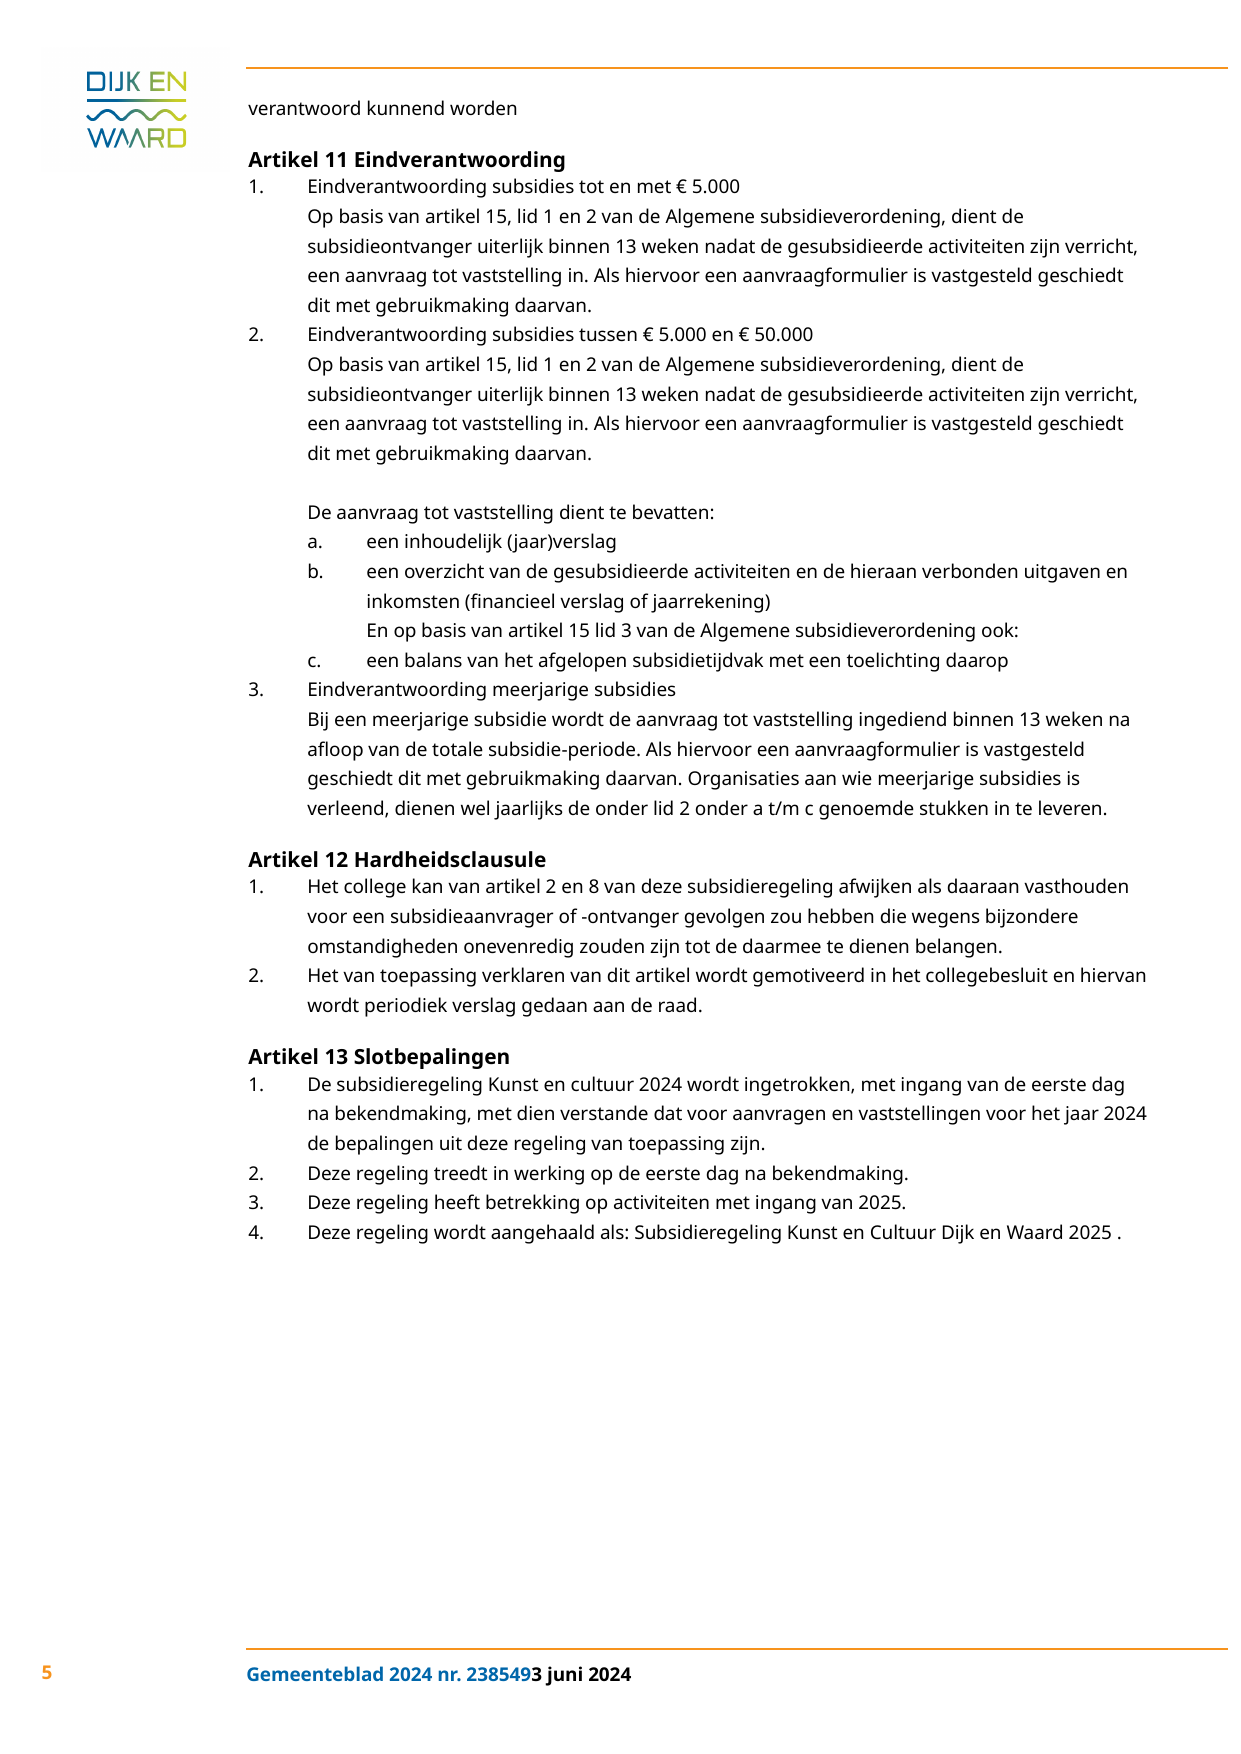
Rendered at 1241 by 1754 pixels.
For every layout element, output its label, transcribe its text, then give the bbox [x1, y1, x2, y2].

list Op basis van artikel 15, lid 1 en 2 van de Algemene subsidieverordening, dient de subsidieontvanger uiterlijk binnen 13 weken nadat de gesubsidieerde activiteiten zijn verricht, een aanvraag tot vaststelling in. Als hiervoor een aanvraagformulier is vastgesteld geschiedt dit met gebruikmaking daarvan. [248, 351, 1152, 466]
list De subsidieregeling Kunst en cultuur 2024 wordt ingetrokken, met ingang van de eerste dag na bekendmaking, met dien verstande dat voor aanvragen en vaststellingen voor het jaar 2024 de bepalingen uit deze regeling van toepassing zijn. [248, 1071, 1152, 1156]
list Eindverantwoording subsidies tot en met € 5.000 [248, 174, 1152, 199]
list Eindverantwoording subsidies tussen € 5.000 en € 50.000 [248, 322, 1152, 347]
list Het van toepassing verklaren van dit artikel wordt gemotiveerd in het collegebesluit en hiervan wordt periodiek verslag gedaan aan de raad. [248, 962, 1152, 1018]
list Deze regeling treedt in werking op de eerste dag na bekendmaking. [248, 1160, 1152, 1185]
list En op basis van artikel 15 lid 3 van de Algemene subsidieverordening ook: [307, 617, 1152, 643]
list Op basis van artikel 15, lid 1 en 2 van de Algemene subsidieverordening, dient de subsidieontvanger uiterlijk binnen 13 weken nadat de gesubsidieerde activiteiten zijn verricht, een aanvraag tot vaststelling in. Als hiervoor een aanvraagformulier is vastgesteld geschiedt dit met gebruikmaking daarvan. [248, 203, 1152, 318]
list een inhoudelijk (jaar)verslag [307, 529, 1152, 554]
list Bij een meerjarige subsidie wordt de aanvraag tot vaststelling ingediend binnen 13 weken na afloop van de totale subsidie-periode. Als hiervoor een aanvraagformulier is vastgesteld geschiedt dit met gebruikmaking daarvan. Organisaties aan wie meerjarige subsidies is verleend, dienen wel jaarlijks de onder lid 2 onder a t/m c genoemde stukken in te leveren. [248, 706, 1152, 821]
text Artikel 12 Hardheidsclausule [248, 845, 1152, 874]
text Artikel 11 Eindverantwoording [248, 145, 1152, 174]
text verantwoord kunnend worden [248, 95, 1152, 121]
picture [41, 47, 231, 172]
list een balans van het afgelopen subsidietijdvak met een toelichting daarop [307, 647, 1152, 673]
list een overzicht van de gesubsidieerde activiteiten en de hieraan verbonden uitgaven en inkomsten (financieel verslag of jaarrekening) [307, 558, 1152, 613]
list De aanvraag tot vaststelling dient te bevatten: [248, 499, 1152, 525]
text Artikel 13 Slotbepalingen [248, 1042, 1152, 1071]
list Deze regeling heeft betrekking op activiteiten met ingang van 2025. [248, 1189, 1152, 1215]
list Eindverantwoording meerjarige subsidies [248, 677, 1152, 702]
list Het college kan van artikel 2 en 8 van deze subsidieregeling afwijken als daaraan vasthouden voor een subsidieaanvrager of -ontvanger gevolgen zou hebben die wegens bijzondere omstandigheden onevenredig zouden zijn tot de daarmee te dienen belangen. [248, 874, 1152, 959]
list Deze regeling wordt aangehaald als: Subsidieregeling Kunst en Cultuur Dijk en Waard 2025 . [248, 1219, 1152, 1244]
